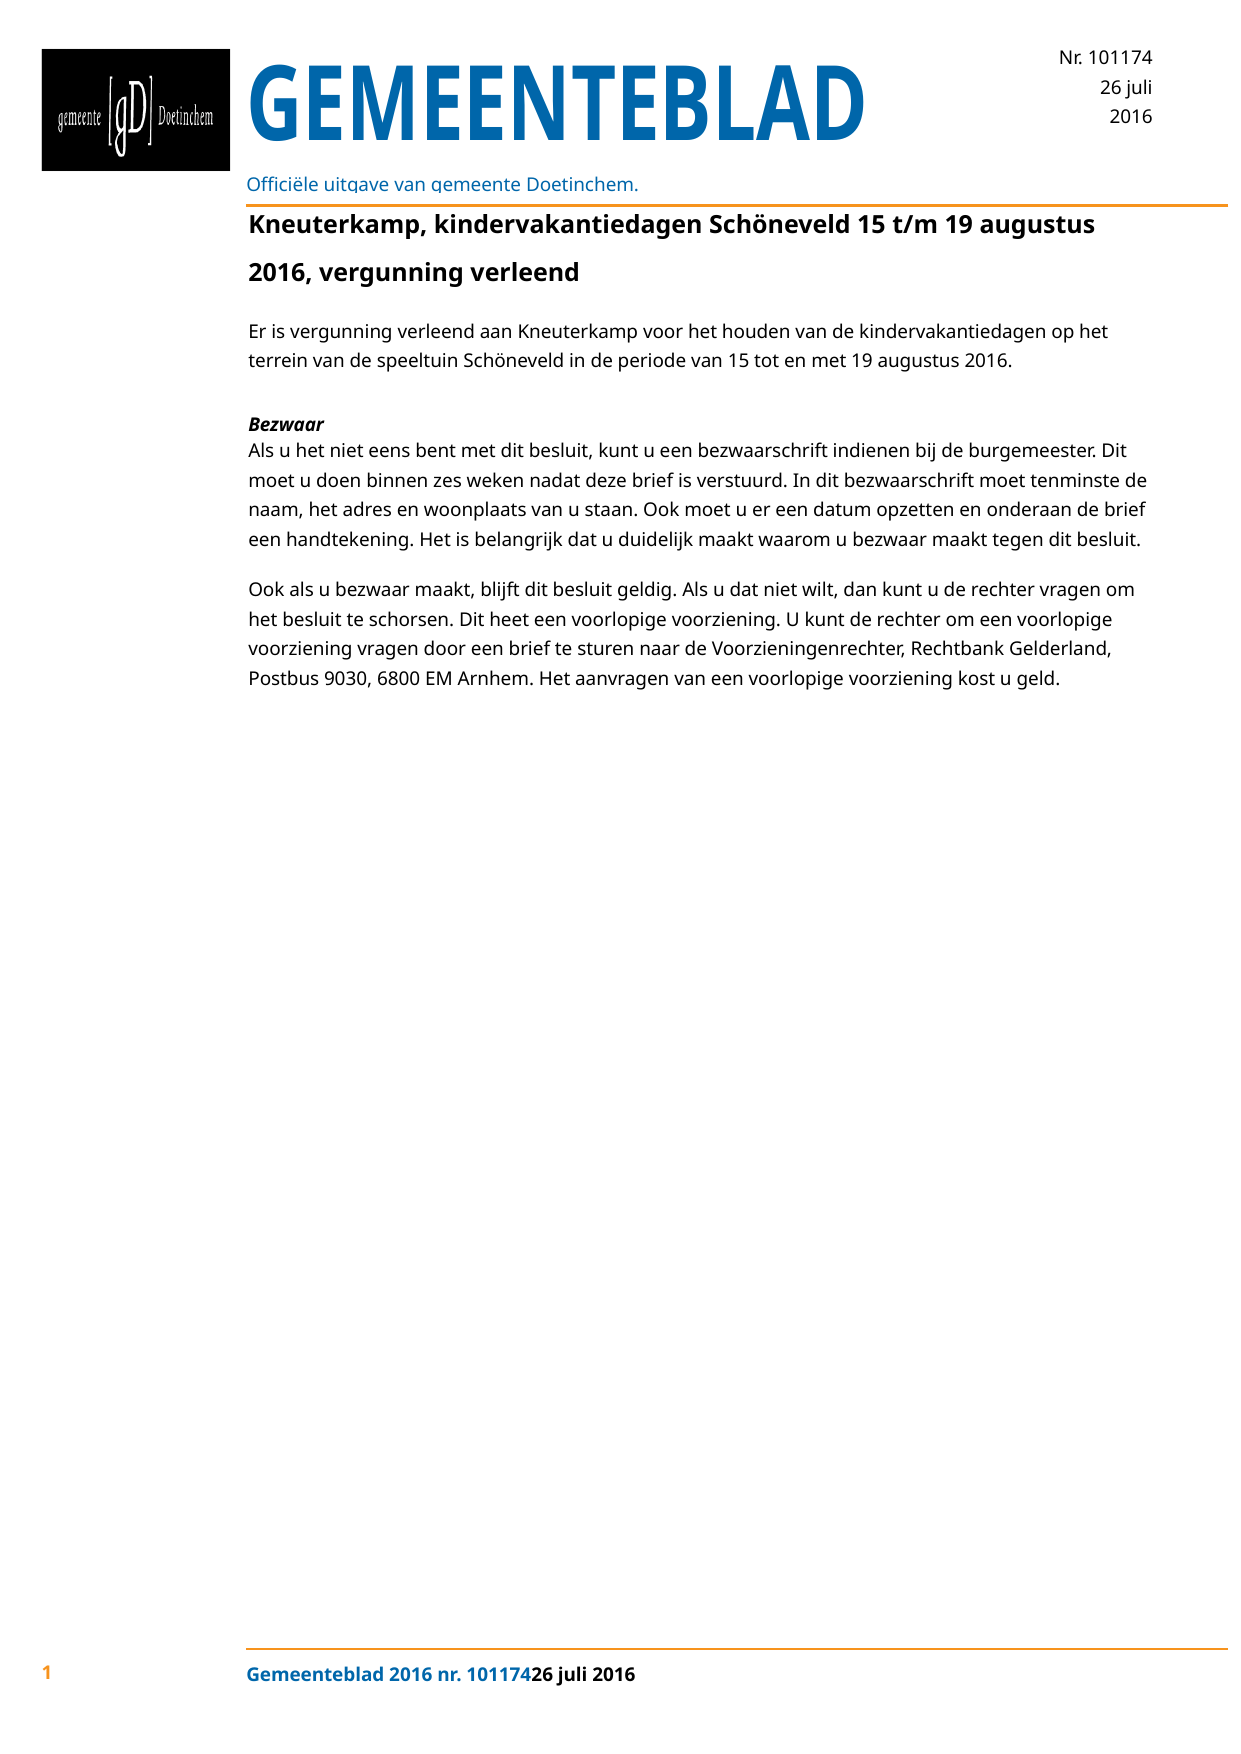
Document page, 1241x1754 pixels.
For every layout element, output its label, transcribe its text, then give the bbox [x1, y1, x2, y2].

text Kneuterkamp, kindervakantiedagen Schöneveld 15 t/m 19 augustus 2016, vergunning verleend [248, 207, 1152, 288]
picture [41, 47, 231, 172]
text Er is vergunning verleend aan Kneuterkamp voor het houden van de kindervakantiedagen op het terrein van de speeltuin Schöneveld in de periode van 15 tot en met 19 augustus 2016. [248, 318, 1152, 373]
text Bezwaar [248, 411, 1152, 437]
text Ook als u bezwaar maakt, blijft dit besluit geldig. Als u dat niet wilt, dan kunt u de rechter vragen om het besluit te schorsen. Dit heet een voorlopige voorziening. U kunt de rechter om een voorlopige voorziening vragen door een brief te sturen naar de Voorzieningenrechter, Rechtbank Gelderland, Postbus 9030, 6800 EM Arnhem. Het aanvragen van een voorlopige voorziening kost u geld. [248, 576, 1152, 691]
text Als u het niet eens bent met dit besluit, kunt u een bezwaarschrift indienen bij de burgemeester. Dit moet u doen binnen zes weken nadat deze brief is verstuurd. In dit bezwaarschrift moet tenminste de naam, het adres en woonplaats van u staan. Ook moet u er een datum opzetten en onderaan de brief een handtekening. Het is belangrijk dat u duidelijk maakt waarom u bezwaar maakt tegen dit besluit. [248, 437, 1152, 552]
